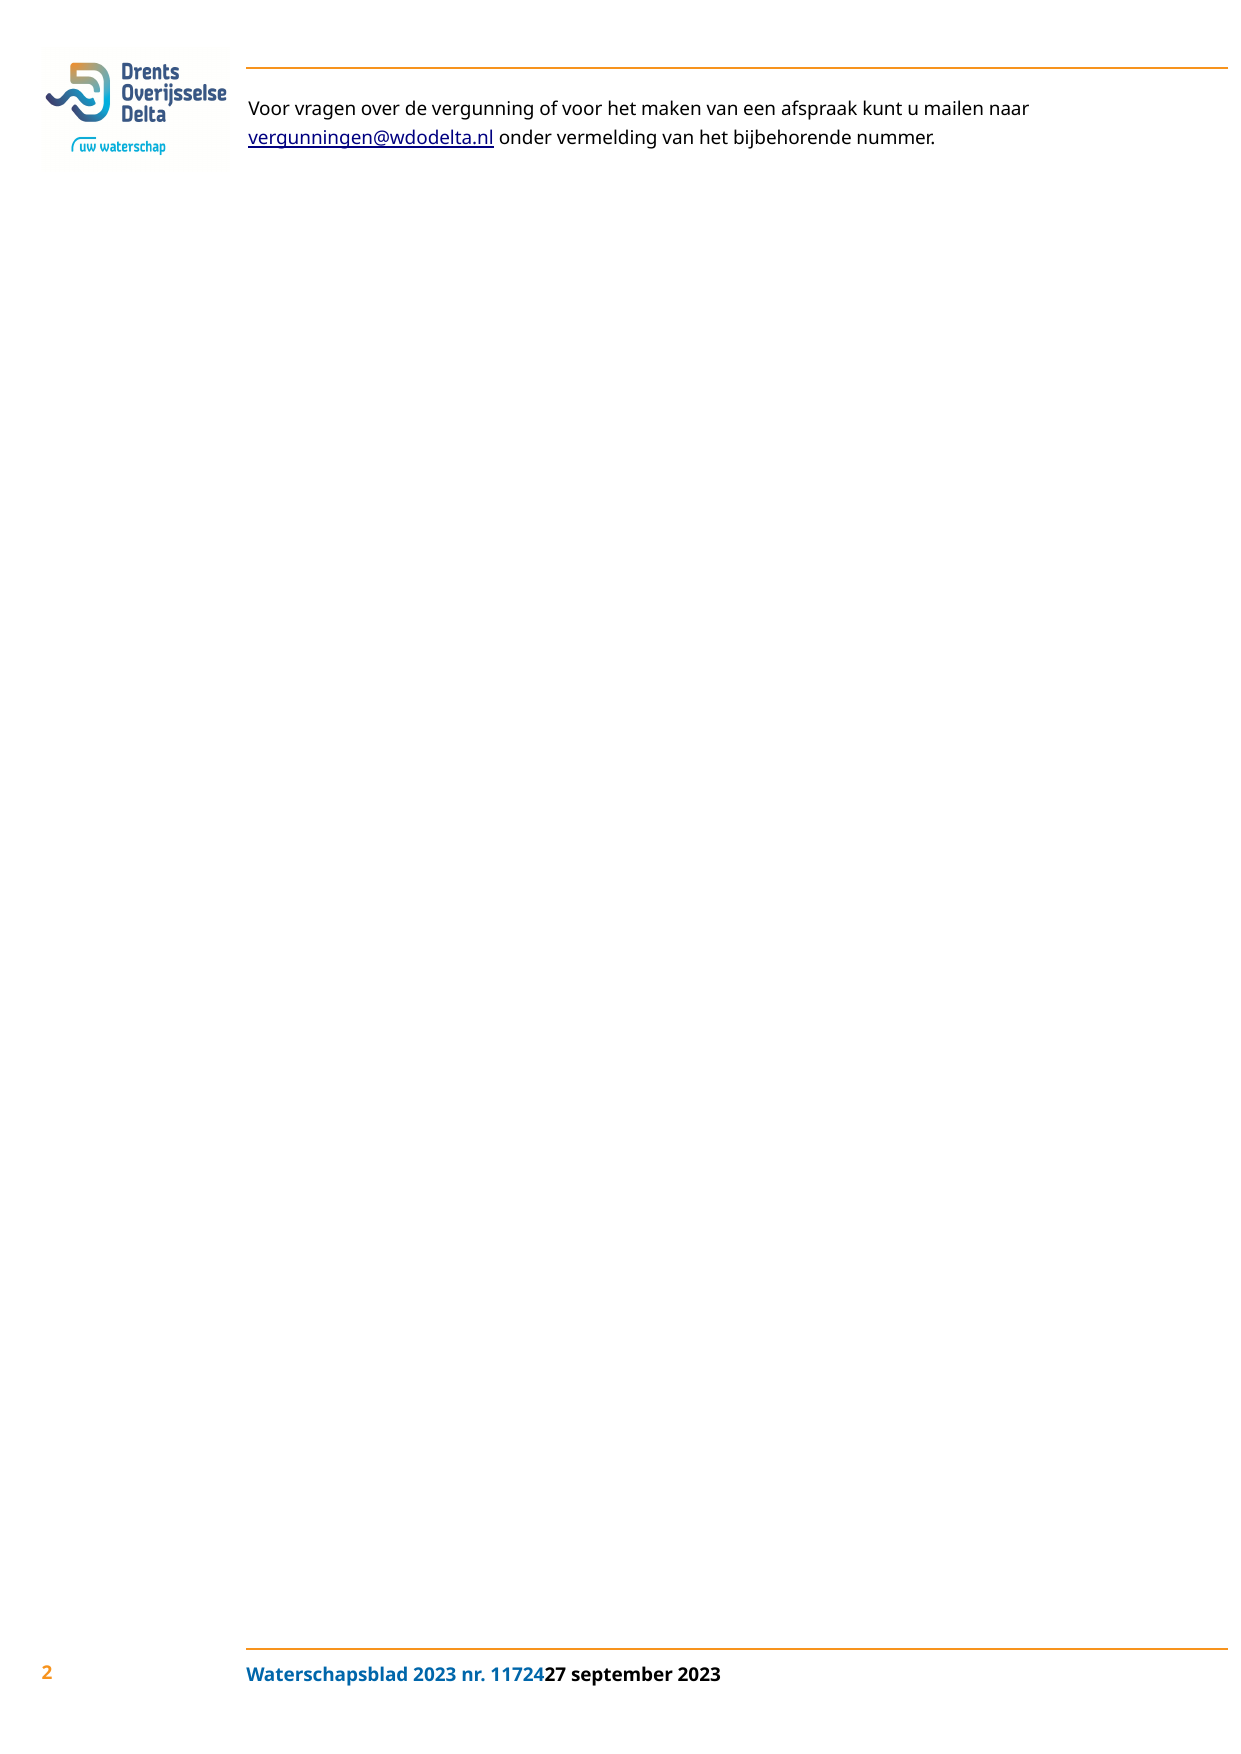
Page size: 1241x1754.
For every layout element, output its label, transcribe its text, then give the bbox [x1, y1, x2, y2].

picture [41, 47, 231, 172]
text Voor vragen over de vergunning of voor het maken van een afspraak kunt u mailen naar vergunningen@wdodelta.nl onder vermelding van het bijbehorende nummer. [248, 95, 1152, 150]
